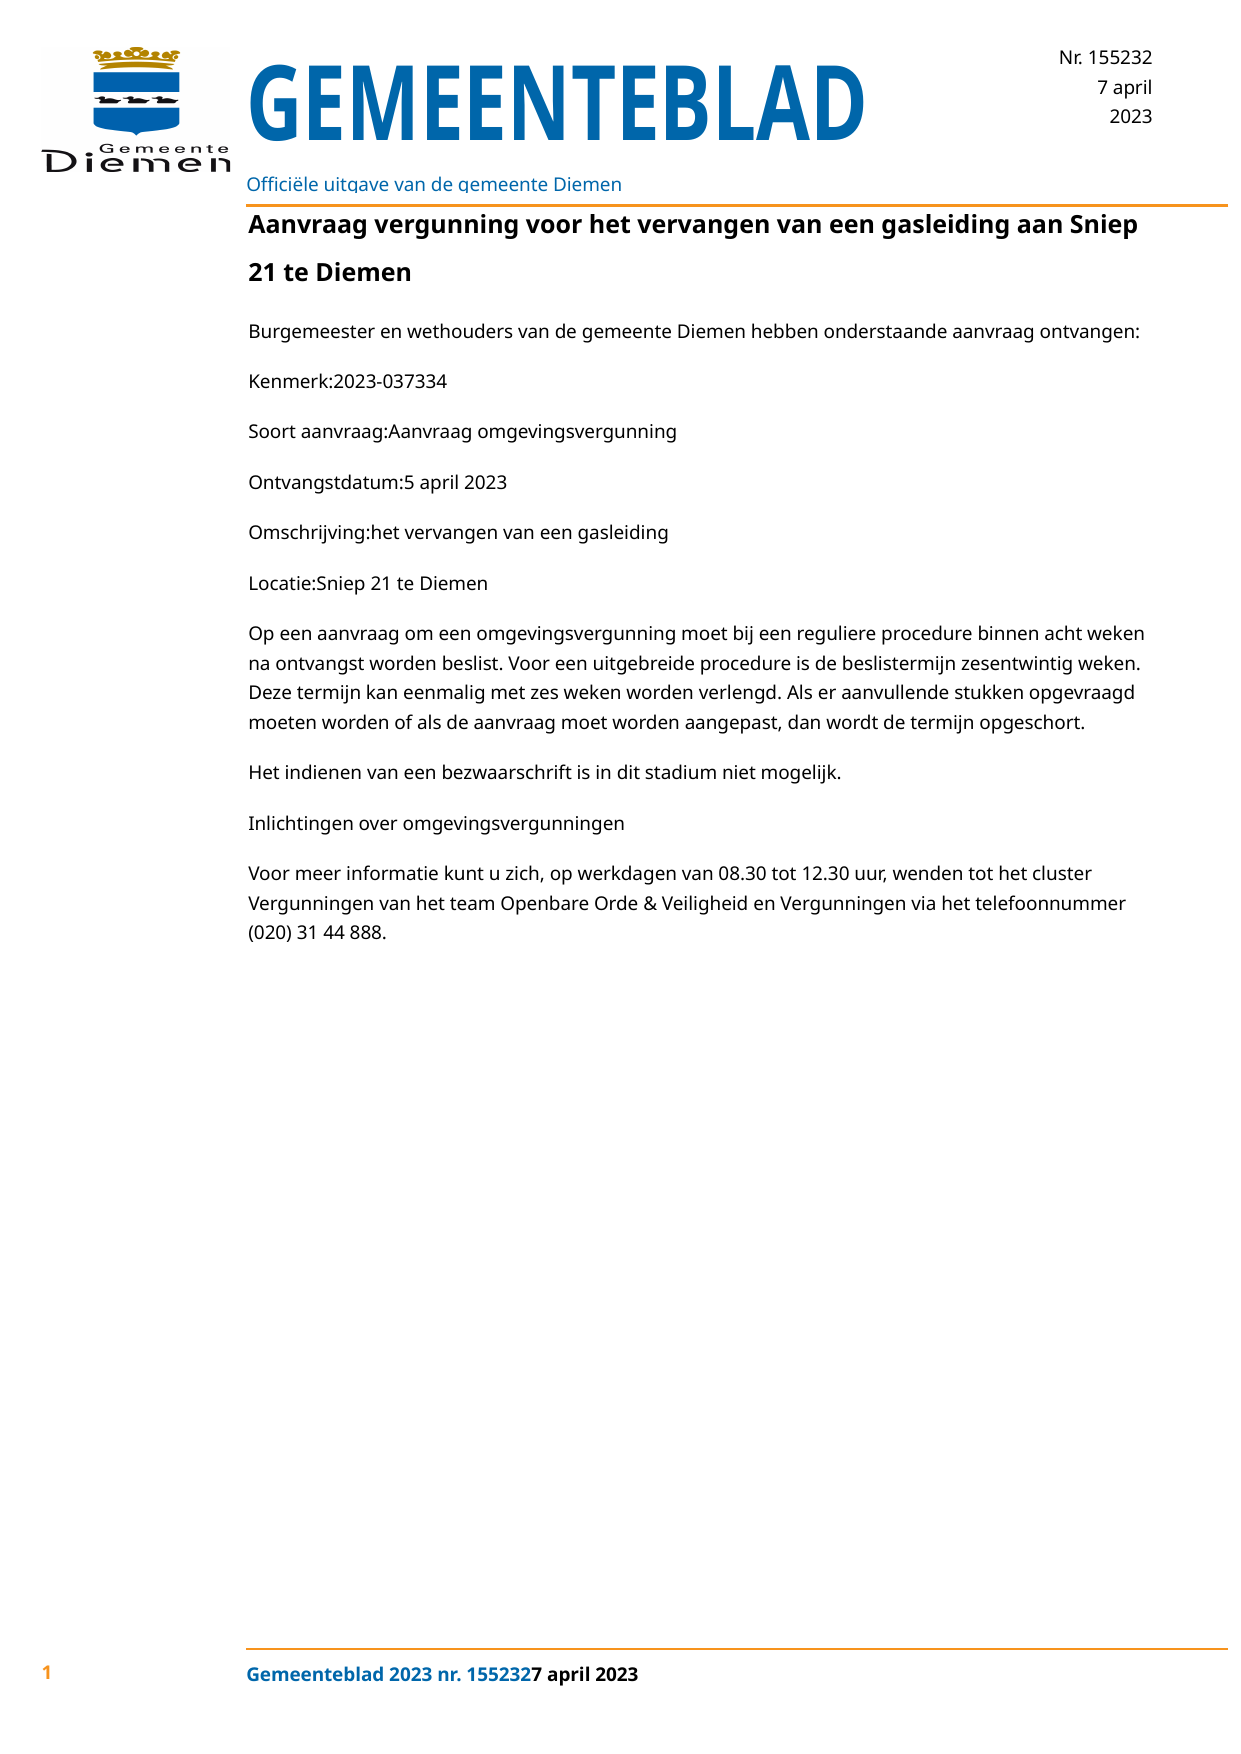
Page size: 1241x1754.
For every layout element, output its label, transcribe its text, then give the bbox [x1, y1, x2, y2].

text Kenmerk:2023-037334 [248, 368, 1152, 394]
picture [41, 47, 231, 172]
text Soort aanvraag:Aanvraag omgevingsvergunning [248, 419, 1152, 444]
text Aanvraag vergunning voor het vervangen van een gasleiding aan Sniep 21 te Diemen [248, 207, 1152, 288]
text Inlichtingen over omgevingsvergunningen [248, 810, 1152, 836]
text Het indienen van een bezwaarschrift is in dit stadium niet mogelijk. [248, 759, 1152, 785]
text Ontvangstdatum:5 april 2023 [248, 469, 1152, 495]
text Omschrijving:het vervangen van een gasleiding [248, 519, 1152, 545]
text Locatie:Sniep 21 te Diemen [248, 570, 1152, 596]
text Burgemeester en wethouders van de gemeente Diemen hebben onderstaande aanvraag ontvangen: [248, 318, 1152, 344]
text Op een aanvraag om een omgevingsvergunning moet bij een reguliere procedure binnen acht weken na ontvangst worden beslist. Voor een uitgebreide procedure is de beslistermijn zesentwintig weken. Deze termijn kan eenmalig met zes weken worden verlengd. Als er aanvullende stukken opgevraagd moeten worden of als de aanvraag moet worden aangepast, dan wordt de termijn opgeschort. [248, 620, 1152, 735]
text Voor meer informatie kunt u zich, op werkdagen van 08.30 tot 12.30 uur, wenden tot het cluster Vergunningen van het team Openbare Orde & Veiligheid en Vergunningen via het telefoonnummer (020) 31 44 888. [248, 860, 1152, 945]
